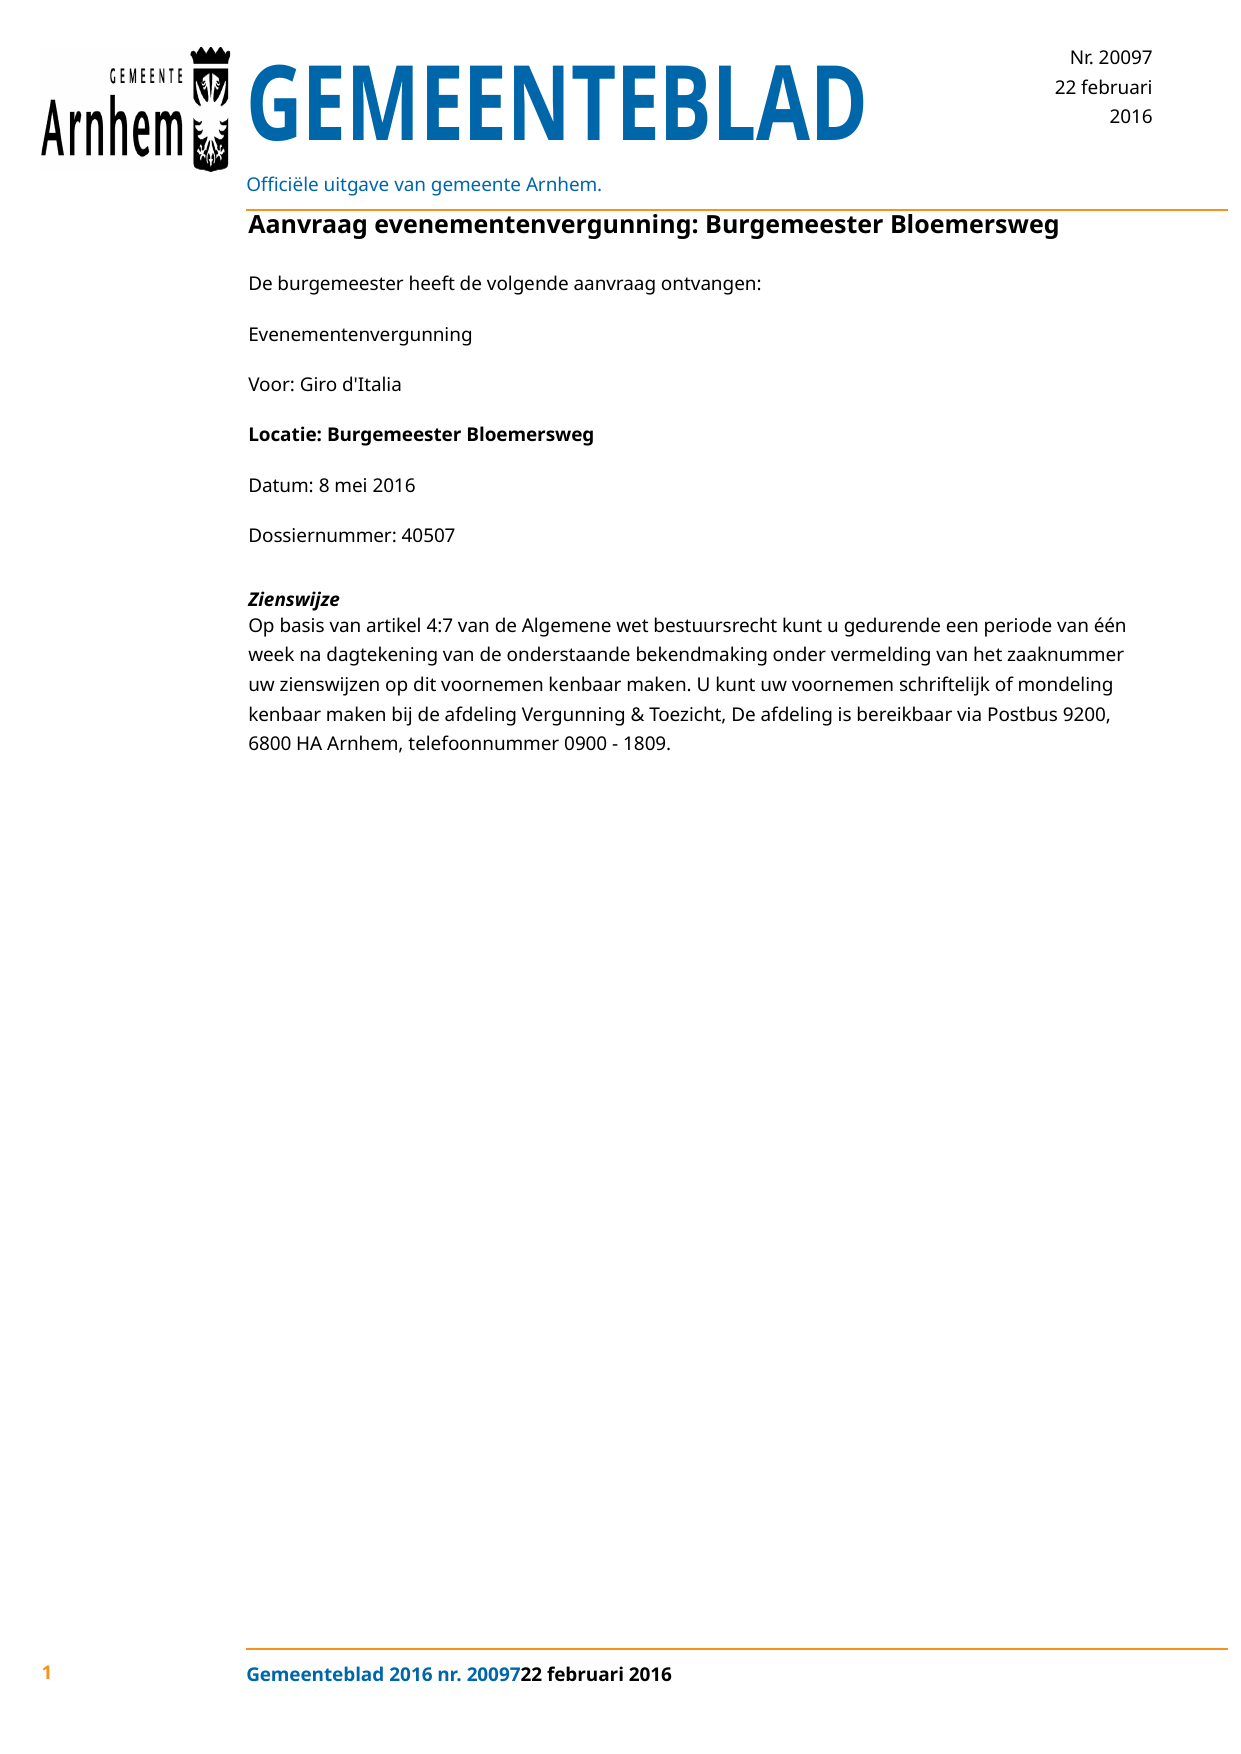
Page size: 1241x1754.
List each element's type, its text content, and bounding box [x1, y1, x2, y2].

text Evenementenvergunning [248, 321, 1152, 346]
text Datum: 8 mei 2016 [248, 472, 1152, 498]
text Zienswijze [248, 586, 1152, 612]
text Locatie: Burgemeester Bloemersweg [248, 422, 1152, 447]
text Aanvraag evenementenvergunning: Burgemeester Bloemersweg [248, 211, 1152, 241]
text Op basis van artikel 4:7 van de Algemene wet bestuursrecht kunt u gedurende een periode van één week na dagtekening van de onderstaande bekendmaking onder vermelding van het zaaknummer uw zienswijzen op dit voornemen kenbaar maken. U kunt uw voornemen schriftelijk of mondeling kenbaar maken bij de afdeling Vergunning & Toezicht, De afdeling is bereikbaar via Postbus 9200, 6800 HA Arnhem, telefoonnummer 0900 - 1809. [248, 612, 1152, 756]
text Voor: Giro d'Italia [248, 371, 1152, 397]
picture [41, 47, 231, 172]
text Dossiernummer: 40507 [248, 522, 1152, 548]
text De burgemeester heeft de volgende aanvraag ontvangen: [248, 270, 1152, 296]
